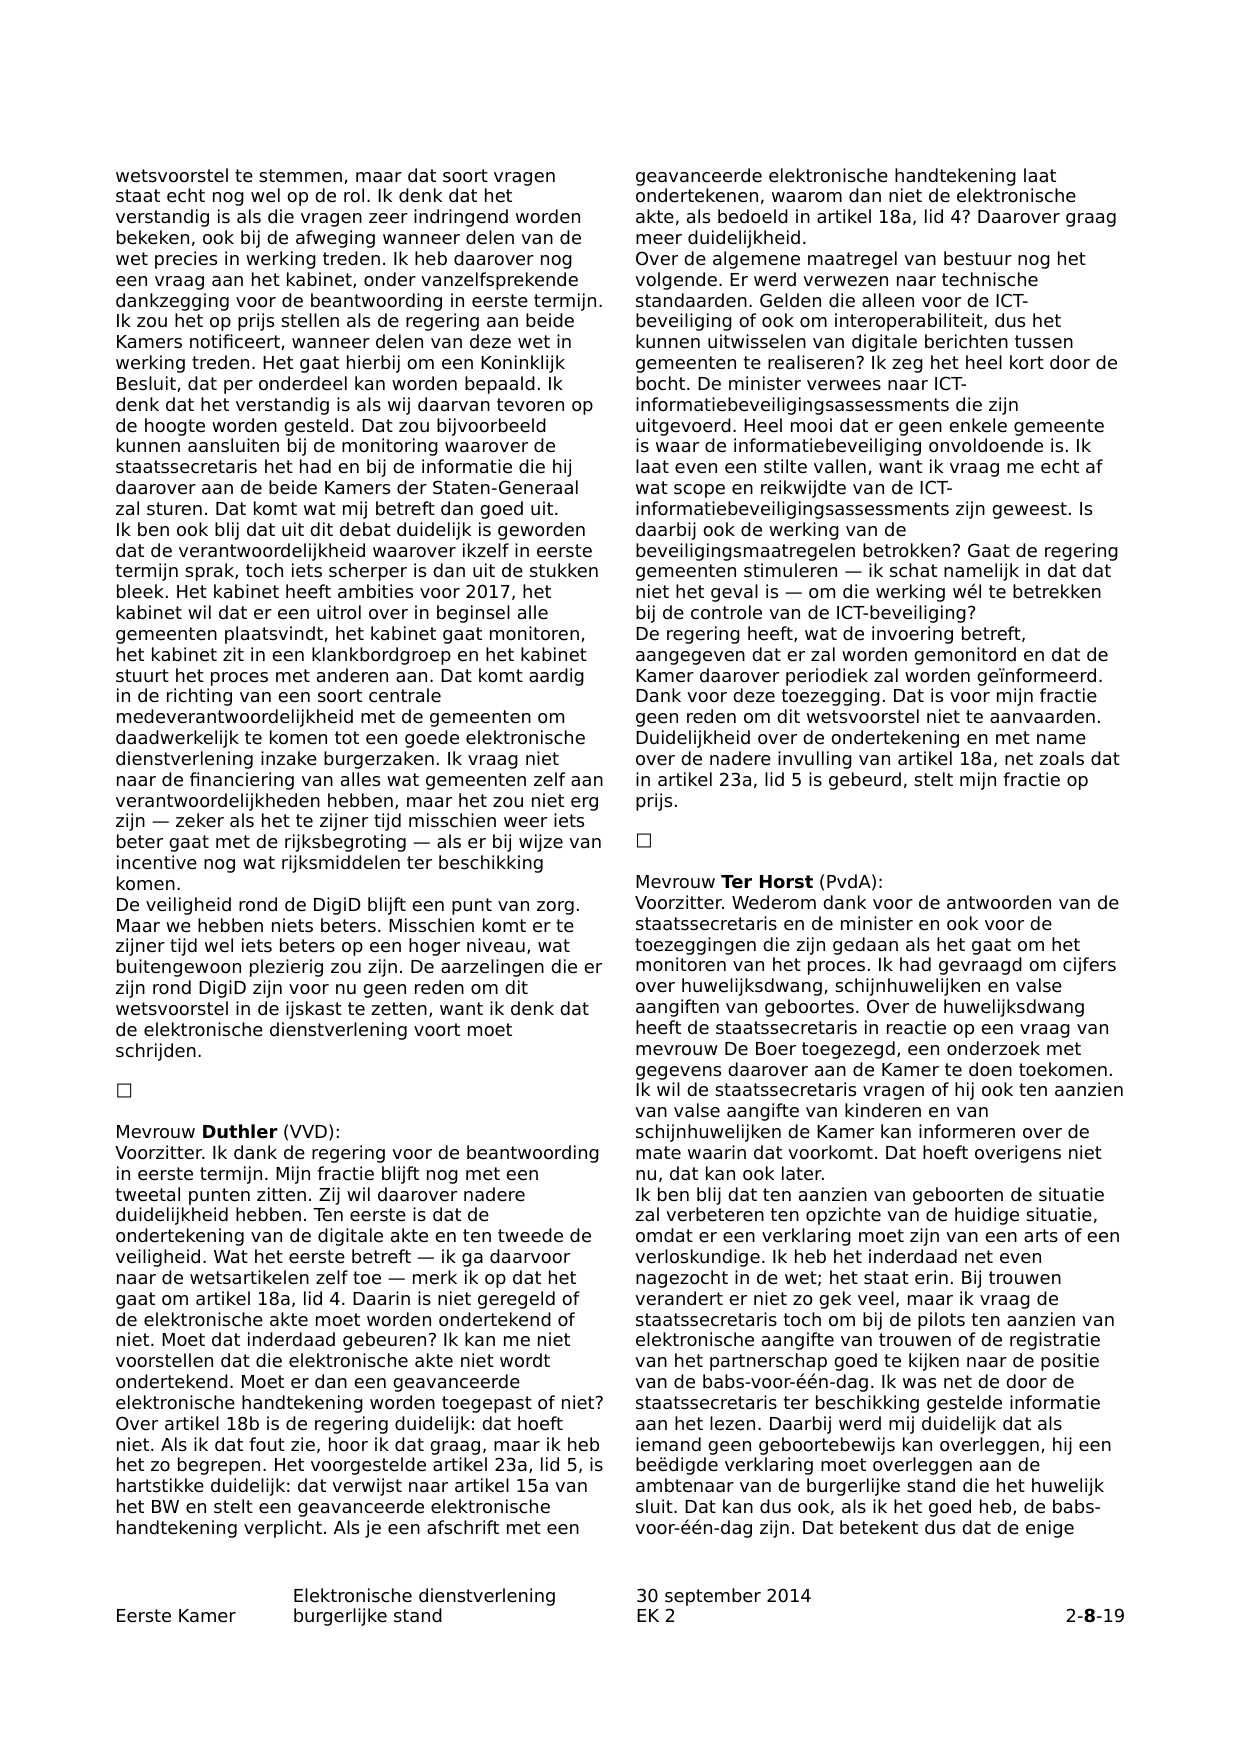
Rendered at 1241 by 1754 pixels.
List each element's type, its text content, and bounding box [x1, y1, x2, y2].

text ⬜ [635, 831, 1125, 852]
text Mevrouw Duthler (VVD): [115, 1122, 605, 1143]
text Ik ben ook blij dat uit dit debat duidelijk is geworden dat de verantwoordelijkheid waarover ikzelf in eerste termijn sprak, toch iets scherper is dan uit de stukken bleek. Het kabinet heeft ambities voor 2017, het kabinet wil dat er een uitrol over in beginsel alle gemeenten plaatsvindt, het kabinet gaat monitoren, het kabinet zit in een klankbordgroep en het kabinet stuurt het proces met anderen aan. Dat komt aardig in de richting van een soort centrale medeverantwoordelijkheid met de gemeenten om daadwerkelijk te komen tot een goede elektronische dienstverlening inzake burgerzaken. Ik vraag niet naar de financiering van alles wat gemeenten zelf aan verantwoordelijkheden hebben, maar het zou niet erg zijn — zeker als het te zijner tijd misschien weer iets beter gaat met de rijksbegroting — als er bij wijze van incentive nog wat rijksmiddelen ter beschikking komen. [115, 519, 605, 894]
text De veiligheid rond de DigiD blijft een punt van zorg. Maar we hebben niets beters. Misschien komt er te zijner tijd wel iets beters op een hoger niveau, wat buitengewoon plezierig zou zijn. De aarzelingen die er zijn rond DigiD zijn voor nu geen reden om dit wetsvoorstel in de ijskast te zetten, want ik denk dat de elektronische dienstverlening voort moet schrijden. [115, 894, 605, 1061]
text De regering heeft, wat de invoering betreft, aangegeven dat er zal worden gemonitord en dat de Kamer daarover periodiek zal worden geïnformeerd. Dank voor deze toezegging. Dat is voor mijn fractie geen reden om dit wetsvoorstel niet te aanvaarden. Duidelijkheid over de ondertekening en met name over de nadere invulling van artikel 18a, net zoals dat in artikel 23a, lid 5 is gebeurd, stelt mijn fractie op prijs. [635, 624, 1125, 811]
text geavanceerde elektronische handtekening laat ondertekenen, waarom dan niet de elektronische akte, als bedoeld in artikel 18a, lid 4? Daarover graag meer duidelijkheid. [635, 165, 1125, 249]
text Over de algemene maatregel van bestuur nog het volgende. Er werd verwezen naar technische standaarden. Gelden die alleen voor de ICT-beveiliging of ook om interoperabiliteit, dus het kunnen uitwisselen van digitale berichten tussen gemeenten te realiseren? Ik zeg het heel kort door de bocht. De minister verwees naar ICT-informatiebeveiligingsassessments die zijn uitgevoerd. Heel mooi dat er geen enkele gemeente is waar de informatiebeveiliging onvoldoende is. Ik laat even een stilte vallen, want ik vraag me echt af wat scope en reikwijdte van de ICT-informatiebeveiligingsassessments zijn geweest. Is daarbij ook de werking van de beveiligingsmaatregelen betrokken? Gaat de regering gemeenten stimuleren — ik schat namelijk in dat dat niet het geval is — om die werking wél te betrekken bij de controle van de ICT-beveiliging? [635, 249, 1125, 624]
text Ik ben blij dat ten aanzien van geboorten de situatie zal verbeteren ten opzichte van de huidige situatie, omdat er een verklaring moet zijn van een arts of een verloskundige. Ik heb het inderdaad net even nagezocht in de wet; het staat erin. Bij trouwen verandert er niet zo gek veel, maar ik vraag de staatssecretaris toch om bij de pilots ten aanzien van elektronische aangifte van trouwen of de registratie van het partnerschap goed te kijken naar de positie van de babs-voor-één-dag. Ik was net de door de staatssecretaris ter beschikking gestelde informatie aan het lezen. Daarbij werd mij duidelijk dat als iemand geen geboortebewijs kan overleggen, hij een beëdigde verklaring moet overleggen aan de ambtenaar van de burgerlijke stand die het huwelijk sluit. Dat kan dus ook, als ik het goed heb, de babs-voor-één-dag zijn. Dat betekent dus dat de enige [635, 1184, 1125, 1538]
text Voorzitter. Wederom dank voor de antwoorden van de staatssecretaris en de minister en ook voor de toezeggingen die zijn gedaan als het gaat om het monitoren van het proces. Ik had gevraagd om cijfers over huwelijksdwang, schijnhuwelijken en valse aangiften van geboortes. Over de huwelijksdwang heeft de staatssecretaris in reactie op een vraag van mevrouw De Boer toegezegd, een onderzoek met gegevens daarover aan de Kamer te doen toekomen. Ik wil de staatssecretaris vragen of hij ook ten aanzien van valse aangifte van kinderen en van schijnhuwelijken de Kamer kan informeren over de mate waarin dat voorkomt. Dat hoeft overigens niet nu, dat kan ook later. [635, 893, 1125, 1184]
text ⬜ [115, 1081, 605, 1102]
text Mevrouw Ter Horst (PvdA): [635, 872, 1125, 893]
text wetsvoorstel te stemmen, maar dat soort vragen staat echt nog wel op de rol. Ik denk dat het verstandig is als die vragen zeer indringend worden bekeken, ook bij de afweging wanneer delen van de wet precies in werking treden. Ik heb daarover nog een vraag aan het kabinet, onder vanzelfsprekende dankzegging voor de beantwoording in eerste termijn. Ik zou het op prijs stellen als de regering aan beide Kamers notificeert, wanneer delen van deze wet in werking treden. Het gaat hierbij om een Koninklijk Besluit, dat per onderdeel kan worden bepaald. Ik denk dat het verstandig is als wij daarvan tevoren op de hoogte worden gesteld. Dat zou bijvoorbeeld kunnen aansluiten bij de monitoring waarover de staatssecretaris het had en bij de informatie die hij daarover aan de beide Kamers der Staten-Generaal zal sturen. Dat komt wat mij betreft dan goed uit. [115, 165, 605, 519]
text Voorzitter. Ik dank de regering voor de beantwoording in eerste termijn. Mijn fractie blijft nog met een tweetal punten zitten. Zij wil daarover nadere duidelijkheid hebben. Ten eerste is dat de ondertekening van de digitale akte en ten tweede de veiligheid. Wat het eerste betreft — ik ga daarvoor naar de wetsartikelen zelf toe — merk ik op dat het gaat om artikel 18a, lid 4. Daarin is niet geregeld of de elektronische akte moet worden ondertekend of niet. Moet dat inderdaad gebeuren? Ik kan me niet voorstellen dat die elektronische akte niet wordt ondertekend. Moet er dan een geavanceerde elektronische handtekening worden toegepast of niet? Over artikel 18b is de regering duidelijk: dat hoeft niet. Als ik dat fout zie, hoor ik dat graag, maar ik heb het zo begrepen. Het voorgestelde artikel 23a, lid 5, is hartstikke duidelijk: dat verwijst naar artikel 15a van het BW en stelt een geavanceerde elektronische handtekening verplicht. Als je een afschrift met een [115, 1143, 605, 1538]
